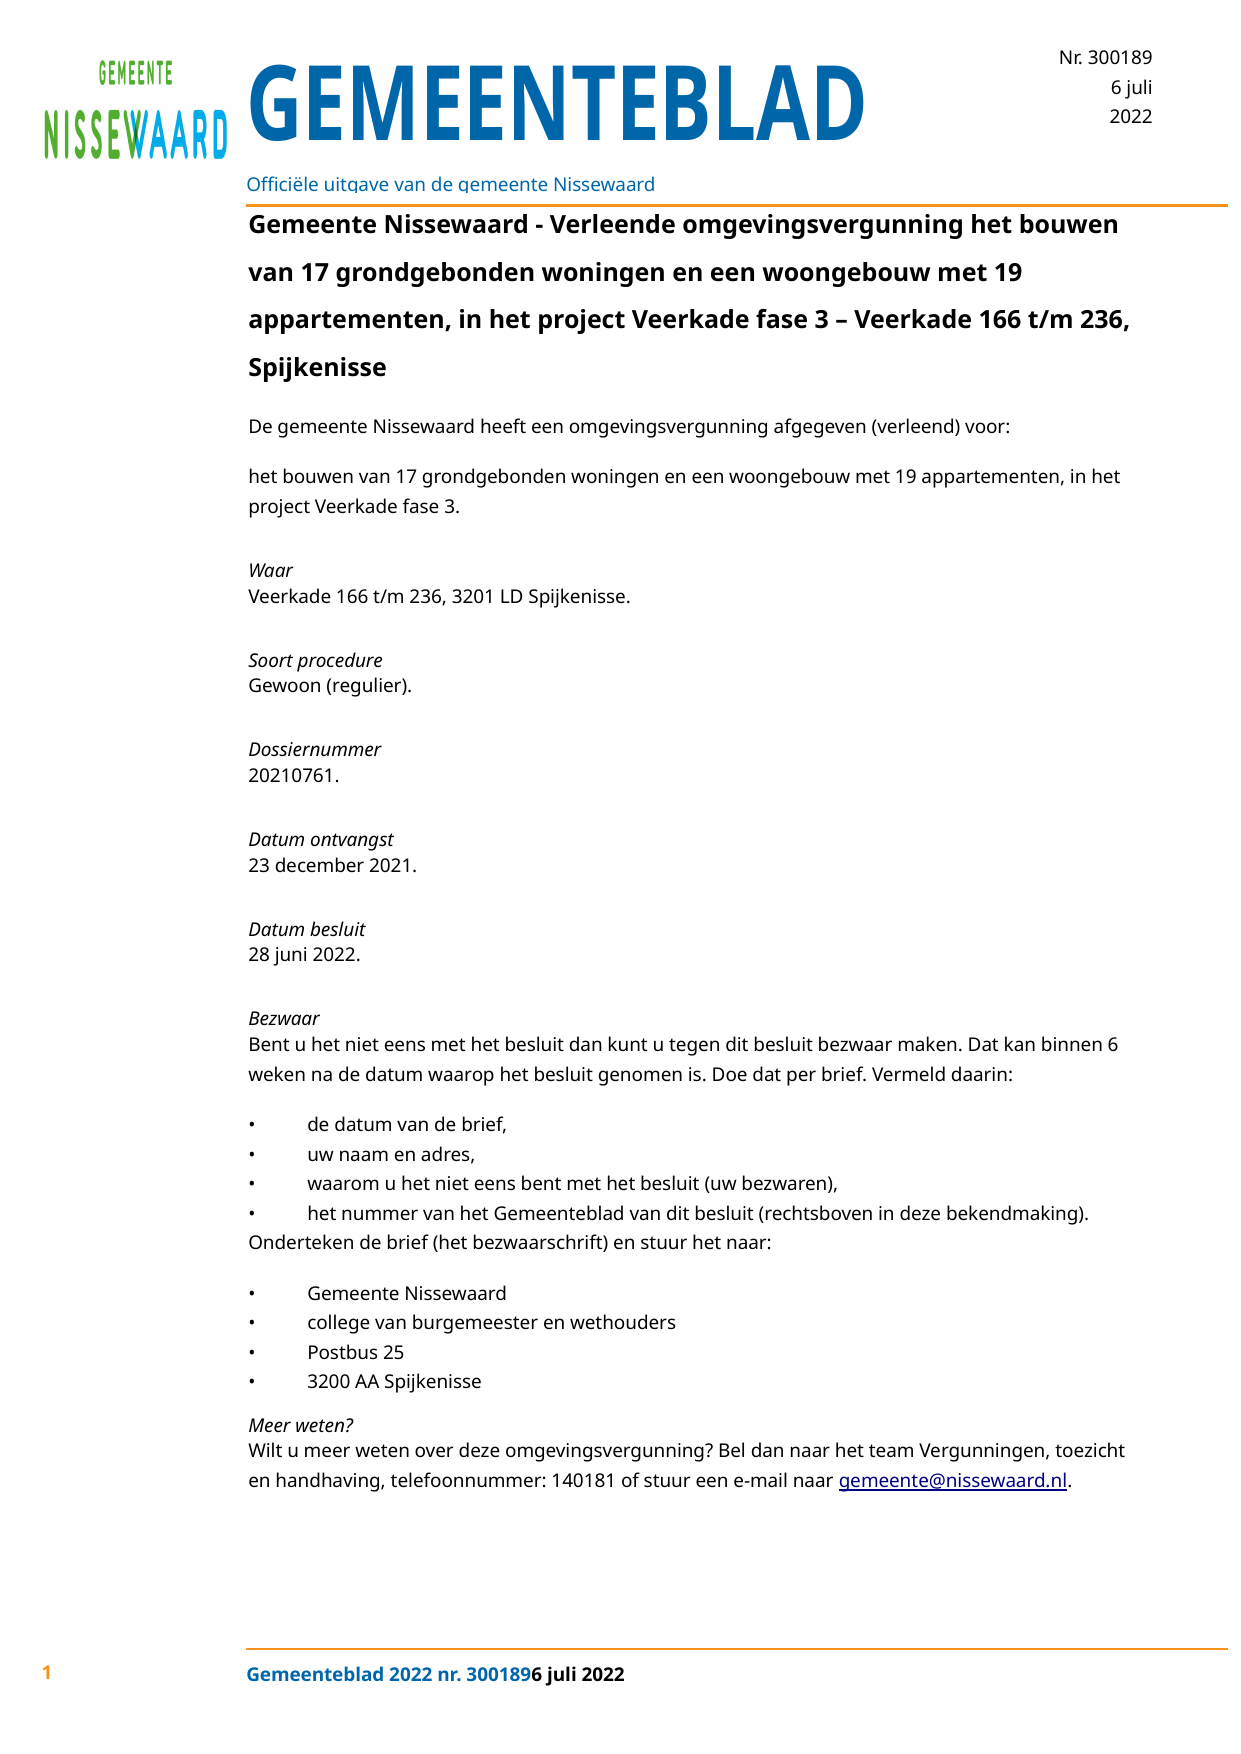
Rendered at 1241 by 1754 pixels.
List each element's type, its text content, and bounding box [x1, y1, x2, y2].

list 3200 AA Spijkenisse [248, 1369, 1152, 1394]
text Bezwaar [248, 1006, 1152, 1031]
text Wilt u meer weten over deze omgevingsvergunning? Bel dan naar het team Vergunningen, toezicht en handhaving, telefoonnummer: 140181 of stuur een e-mail naar gemeente@nissewaard.nl. [248, 1438, 1152, 1493]
list Gemeente Nissewaard [248, 1280, 1152, 1306]
text De gemeente Nissewaard heeft een omgevingsvergunning afgegeven (verleend) voor: [248, 413, 1152, 439]
list de datum van de brief, [248, 1111, 1152, 1137]
text 23 december 2021. [248, 852, 1152, 878]
text Datum besluit [248, 916, 1152, 942]
text Onderteken de brief (het bezwaarschrift) en stuur het naar: [248, 1229, 1152, 1255]
list waarom u het niet eens bent met het besluit (uw bezwaren), [248, 1170, 1152, 1196]
text Meer weten? [248, 1412, 1152, 1438]
text Gemeente Nissewaard - Verleende omgevingsvergunning het bouwen van 17 grondgebonden woningen en een woongebouw met 19 appartementen, in het project Veerkade fase 3 – Veerkade 166 t/m 236, Spijkenisse [248, 207, 1152, 384]
text 28 juni 2022. [248, 942, 1152, 967]
text Gewoon (regulier). [248, 672, 1152, 698]
picture [41, 47, 231, 172]
list het nummer van het Gemeenteblad van dit besluit (rechtsboven in deze bekendmaking). [248, 1200, 1152, 1226]
text Veerkade 166 t/m 236, 3201 LD Spijkenisse. [248, 583, 1152, 608]
list Postbus 25 [248, 1339, 1152, 1365]
text Datum ontvangst [248, 826, 1152, 852]
text het bouwen van 17 grondgebonden woningen en een woongebouw met 19 appartementen, in het project Veerkade fase 3. [248, 463, 1152, 519]
list college van burgemeester en wethouders [248, 1309, 1152, 1335]
text Bent u het niet eens met het besluit dan kunt u tegen dit besluit bezwaar maken. Dat kan binnen 6 weken na de datum waarop het besluit genomen is. Doe dat per brief. Vermeld daarin: [248, 1031, 1152, 1087]
text Dossiernummer [248, 736, 1152, 762]
list uw naam en adres, [248, 1141, 1152, 1167]
text Soort procedure [248, 647, 1152, 672]
text 20210761. [248, 762, 1152, 788]
text Waar [248, 557, 1152, 583]
